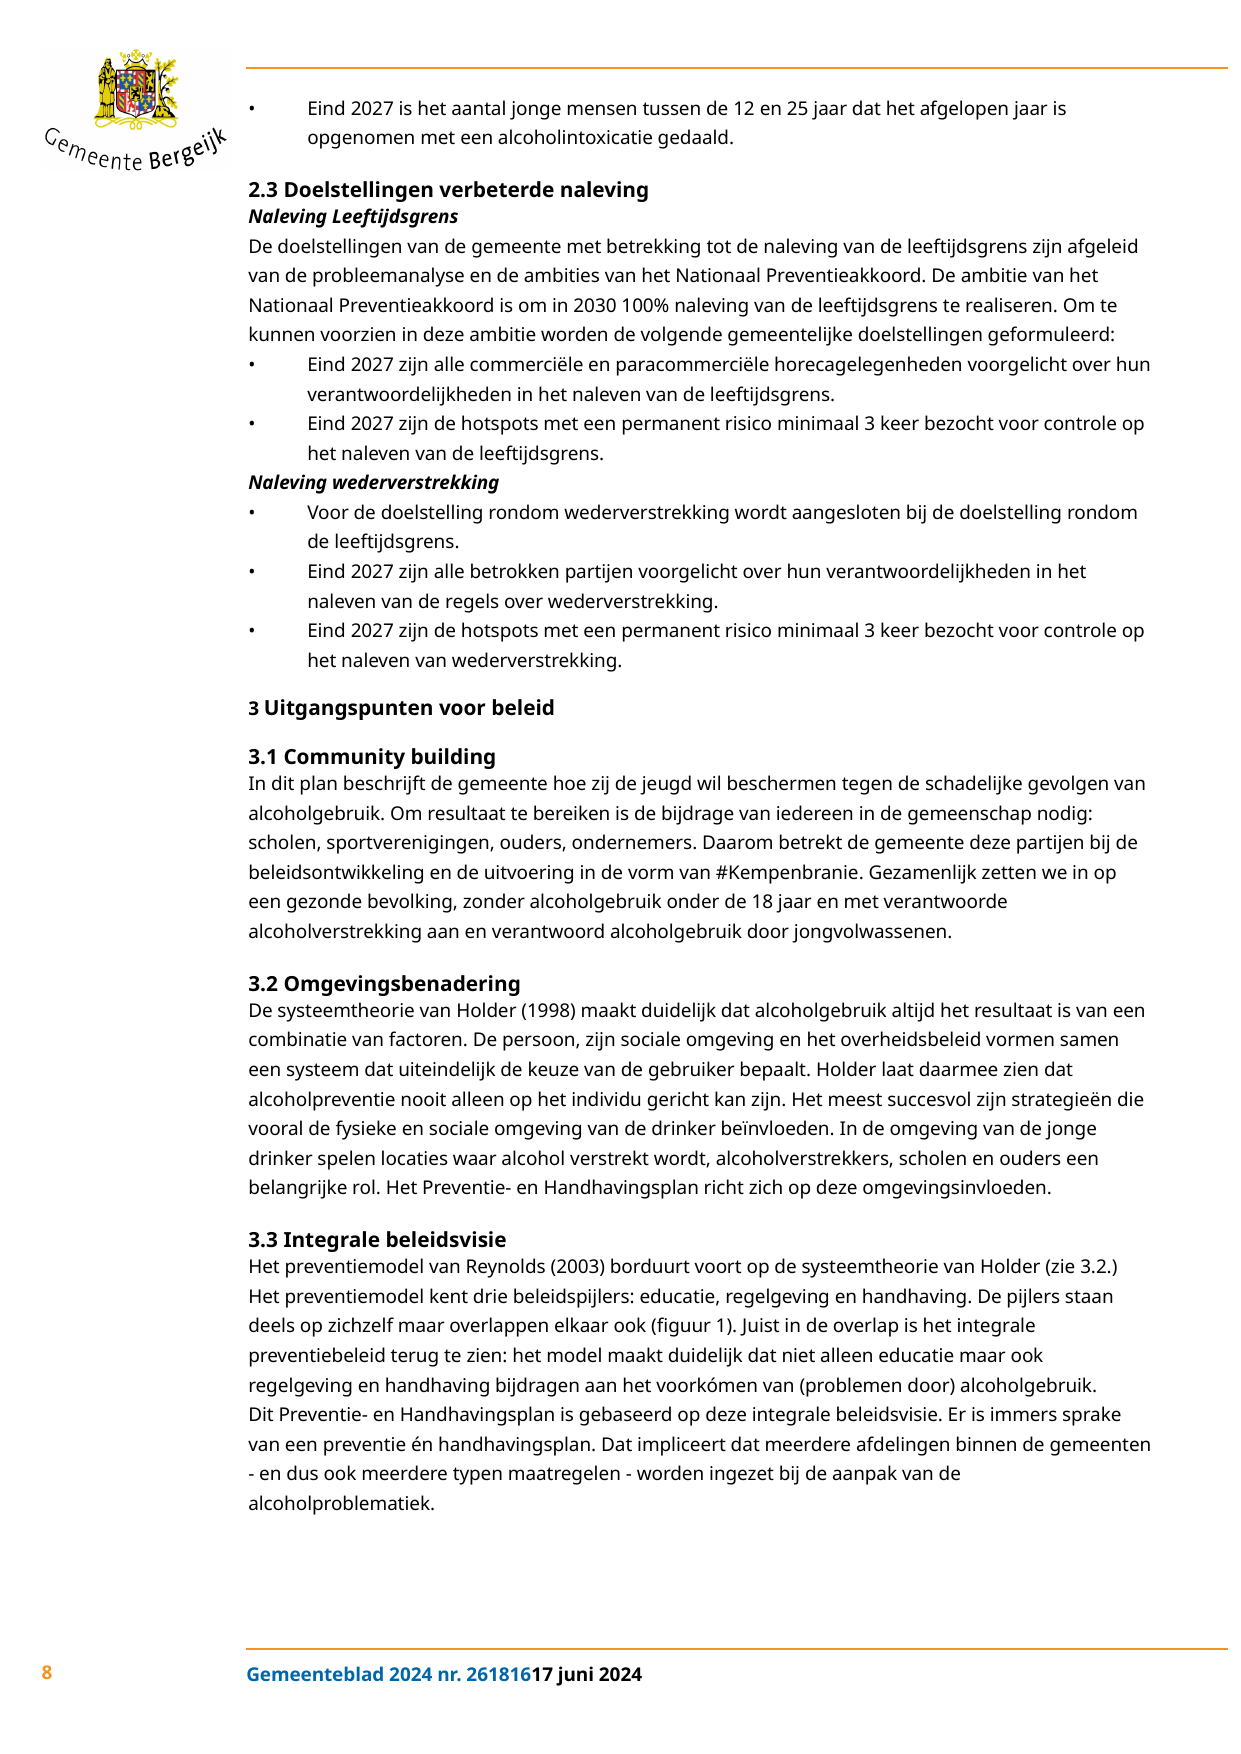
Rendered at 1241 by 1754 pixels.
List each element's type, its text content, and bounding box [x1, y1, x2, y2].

list Eind 2027 zijn alle betrokken partijen voorgelicht over hun verantwoordelijkheden in het naleven van de regels over wederverstrekking. [248, 558, 1152, 613]
text In dit plan beschrijft de gemeente hoe zij de jeugd wil beschermen tegen de schadelijke gevolgen van alcoholgebruik. Om resultaat te bereiken is de bijdrage van iedereen in de gemeenschap nodig: scholen, sportverenigingen, ouders, ondernemers. Daarom betrekt de gemeente deze partijen bij de beleidsontwikkeling en de uitvoering in de vorm van #Kempenbranie. Gezamenlijk zetten we in op een gezonde bevolking, zonder alcoholgebruik onder de 18 jaar en met verantwoorde alcoholverstrekking aan en verantwoord alcoholgebruik door jongvolwassenen. [248, 770, 1152, 944]
text De systeemtheorie van Holder (1998) maakt duidelijk dat alcoholgebruik altijd het resultaat is van een combinatie van factoren. De persoon, zijn sociale omgeving en het overheidsbeleid vormen samen een systeem dat uiteindelijk de keuze van de gebruiker bepaalt. Holder laat daarmee zien dat alcoholpreventie nooit alleen op het individu gericht kan zijn. Het meest succesvol zijn strategieën die vooral de fysieke en sociale omgeving van de drinker beïnvloeden. In de omgeving van de jonge drinker spelen locaties waar alcohol verstrekt wordt, alcoholverstrekkers, scholen en ouders een belangrijke rol. Het Preventie- en Handhavingsplan richt zich op deze omgevingsinvloeden. [248, 997, 1152, 1200]
list Eind 2027 is het aantal jonge mensen tussen de 12 en 25 jaar dat het afgelopen jaar is opgenomen met een alcoholintoxicatie gedaald. [248, 95, 1152, 150]
text 3 Uitgangspunten voor beleid [248, 693, 1152, 721]
text 3.2 Omgevingsbenadering [248, 969, 1152, 997]
text Het preventiemodel van Reynolds (2003) borduurt voort op de systeemtheorie van Holder (zie 3.2.) Het preventiemodel kent drie beleidspijlers: educatie, regelgeving en handhaving. De pijlers staan deels op zichzelf maar overlappen elkaar ook (figuur 1). Juist in de overlap is het integrale preventiebeleid terug te zien: het model maakt duidelijk dat niet alleen educatie maar ook regelgeving en handhaving bijdragen aan het voorkómen van (problemen door) alcoholgebruik. [248, 1253, 1152, 1397]
text 3.1 Community building [248, 742, 1152, 770]
text Naleving Leeftijdsgrens [248, 203, 1152, 229]
text De doelstellingen van de gemeente met betrekking tot de naleving van de leeftijdsgrens zijn afgeleid van de probleemanalyse en de ambities van het Nationaal Preventieakkoord. De ambitie van het Nationaal Preventieakkoord is om in 2030 100% naleving van de leeftijdsgrens te realiseren. Om te kunnen voorzien in deze ambitie worden de volgende gemeentelijke doelstellingen geformuleerd: [248, 233, 1152, 347]
text Dit Preventie- en Handhavingsplan is gebaseerd op deze integrale beleidsvisie. Er is immers sprake van een preventie én handhavingsplan. Dat impliceert dat meerdere afdelingen binnen de gemeenten - en dus ook meerdere typen maatregelen - worden ingezet bij de aanpak van de alcoholproblematiek. [248, 1401, 1152, 1516]
list Eind 2027 zijn de hotspots met een permanent risico minimaal 3 keer bezocht voor controle op het naleven van de leeftijdsgrens. [248, 410, 1152, 466]
text 3.3 Integrale beleidsvisie [248, 1225, 1152, 1253]
text Naleving wederverstrekking [248, 469, 1152, 495]
list Eind 2027 zijn de hotspots met een permanent risico minimaal 3 keer bezocht voor controle op het naleven van wederverstrekking. [248, 617, 1152, 673]
list Eind 2027 zijn alle commerciële en paracommerciële horecagelegenheden voorgelicht over hun verantwoordelijkheden in het naleven van de leeftijdsgrens. [248, 351, 1152, 406]
list Voor de doelstelling rondom wederverstrekking wordt aangesloten bij de doelstelling rondom de leeftijdsgrens. [248, 499, 1152, 554]
picture [41, 47, 231, 172]
text 2.3 Doelstellingen verbeterde naleving [248, 175, 1152, 203]
